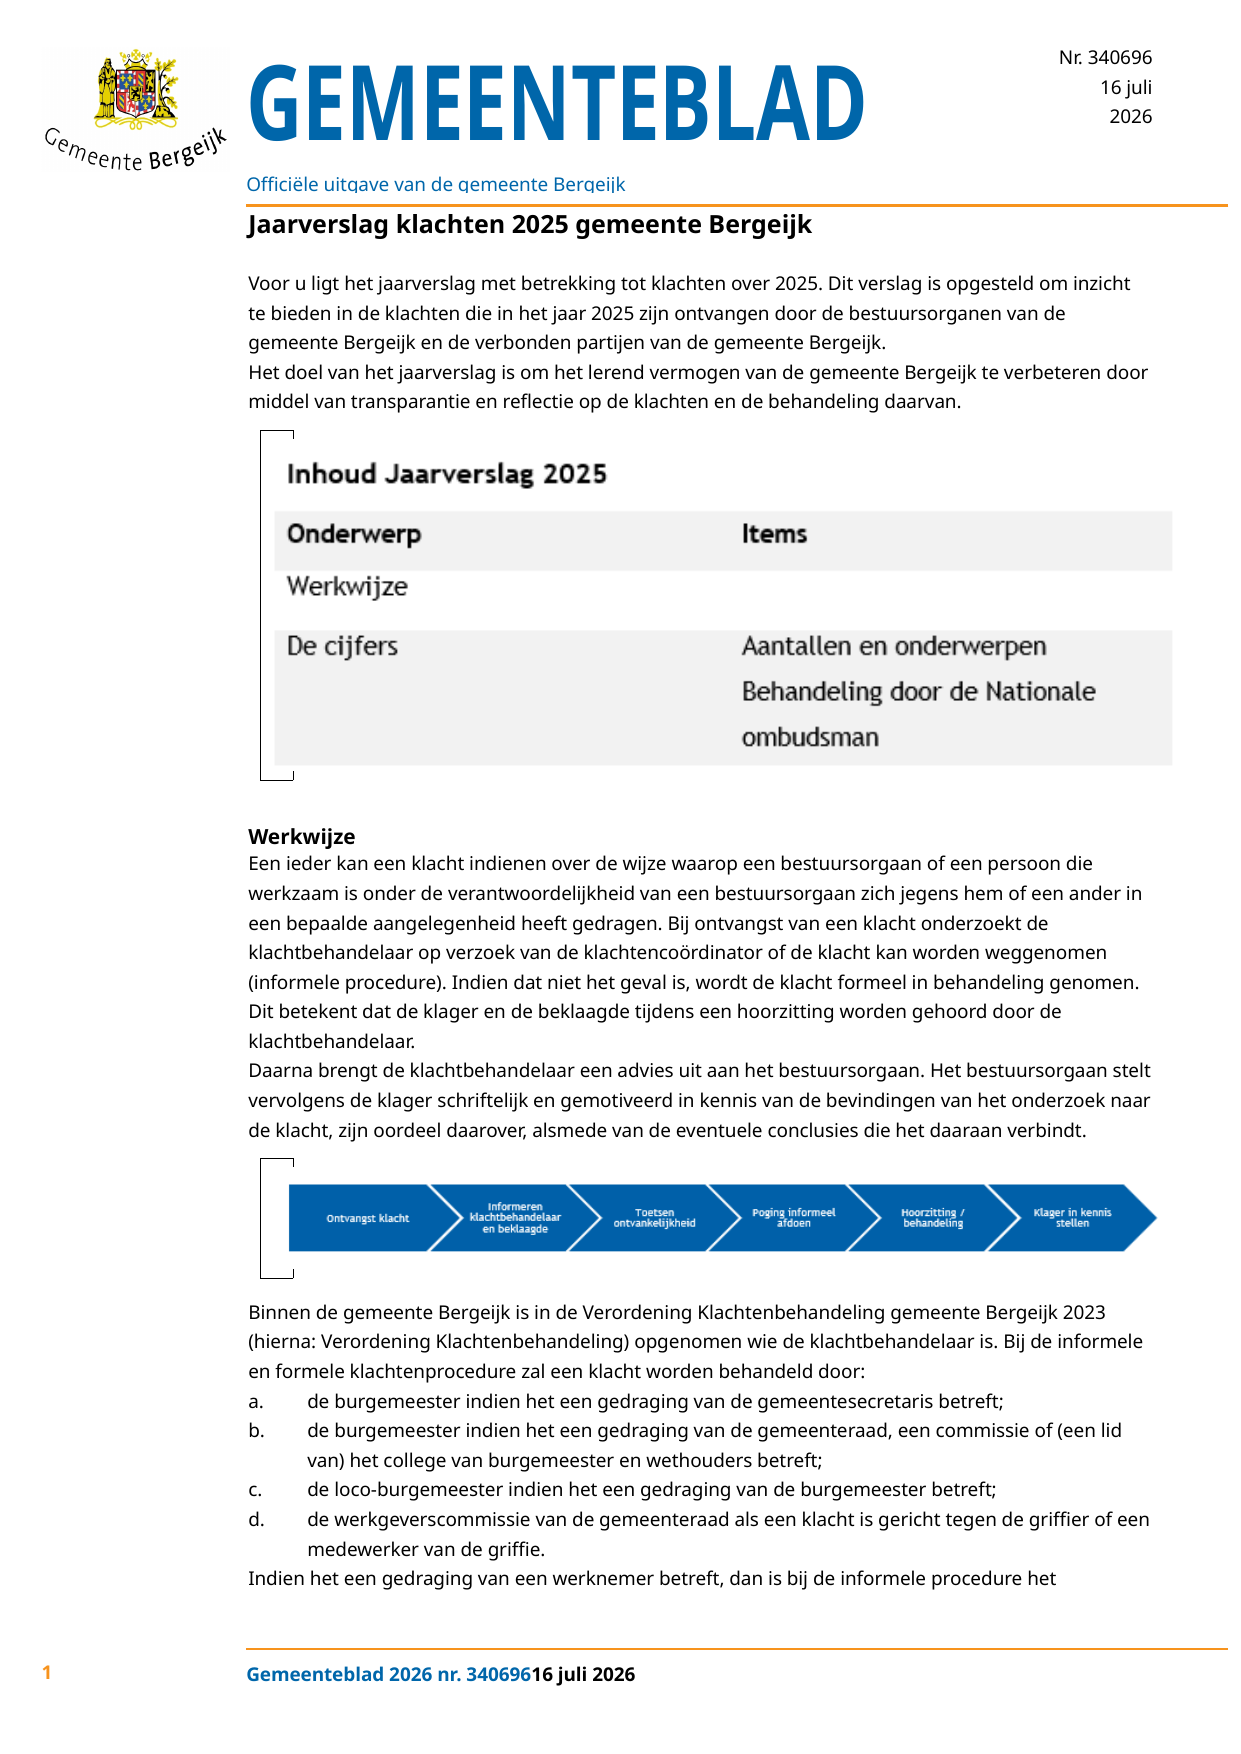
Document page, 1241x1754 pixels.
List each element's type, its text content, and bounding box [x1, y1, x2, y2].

text Werkwijze [248, 822, 1152, 851]
list de burgemeester indien het een gedraging van de gemeentesecretaris betreft; [248, 1388, 1152, 1414]
picture [41, 47, 231, 172]
picture [268, 1167, 1173, 1269]
text Binnen de gemeente Bergeijk is in de Verordening Klachtenbehandeling gemeente Bergeijk 2023 (hierna: Verordening Klachtenbehandeling) opgenomen wie de klachtbehandelaar is. Bij de informele en formele klachtenprocedure zal een klacht worden behandeld door: [248, 1299, 1152, 1384]
text Een ieder kan een klacht indienen over de wijze waarop een bestuursorgaan of een persoon die werkzaam is onder de verantwoordelijkheid van een bestuursorgaan zich jegens hem of een ander in een bepaalde aangelegenheid heeft gedragen. Bij ontvangst van een klacht onderzoekt de klachtbehandelaar op verzoek van de klachtencoördinator of de klacht kan worden weggenomen (informele procedure). Indien dat niet het geval is, wordt de klacht formeel in behandeling genomen. Dit betekent dat de klager en de beklaagde tijdens een hoorzitting worden gehoord door de klachtbehandelaar. [248, 851, 1152, 1054]
text Jaarverslag klachten 2025 gemeente Bergeijk [248, 207, 1152, 241]
picture [268, 439, 1173, 771]
text Indien het een gedraging van een werknemer betreft, dan is bij de informele procedure het [248, 1565, 1152, 1591]
text Het doel van het jaarverslag is om het lerend vermogen van de gemeente Bergeijk te verbeteren door middel van transparantie en reflectie op de klachten en de behandeling daarvan. [248, 359, 1152, 414]
text Daarna brengt de klachtbehandelaar een advies uit aan het bestuursorgaan. Het bestuursorgaan stelt vervolgens de klager schriftelijk en gemotiveerd in kennis van de bevindingen van het onderzoek naar de klacht, zijn oordeel daarover, alsmede van de eventuele conclusies die het daaraan verbindt. [248, 1058, 1152, 1142]
list de burgemeester indien het een gedraging van de gemeenteraad, een commissie of (een lid van) het college van burgemeester en wethouders betreft; [248, 1417, 1152, 1473]
list de werkgeverscommissie van de gemeenteraad als een klacht is gericht tegen de griffier of een medewerker van de griffie. [248, 1506, 1152, 1562]
list de loco-burgemeester indien het een gedraging van de burgemeester betreft; [248, 1477, 1152, 1502]
text Voor u ligt het jaarverslag met betrekking tot klachten over 2025. Dit verslag is opgesteld om inzicht te bieden in de klachten die in het jaar 2025 zijn ontvangen door de bestuursorganen van de gemeente Bergeijk en de verbonden partijen van de gemeente Bergeijk. [248, 270, 1152, 355]
